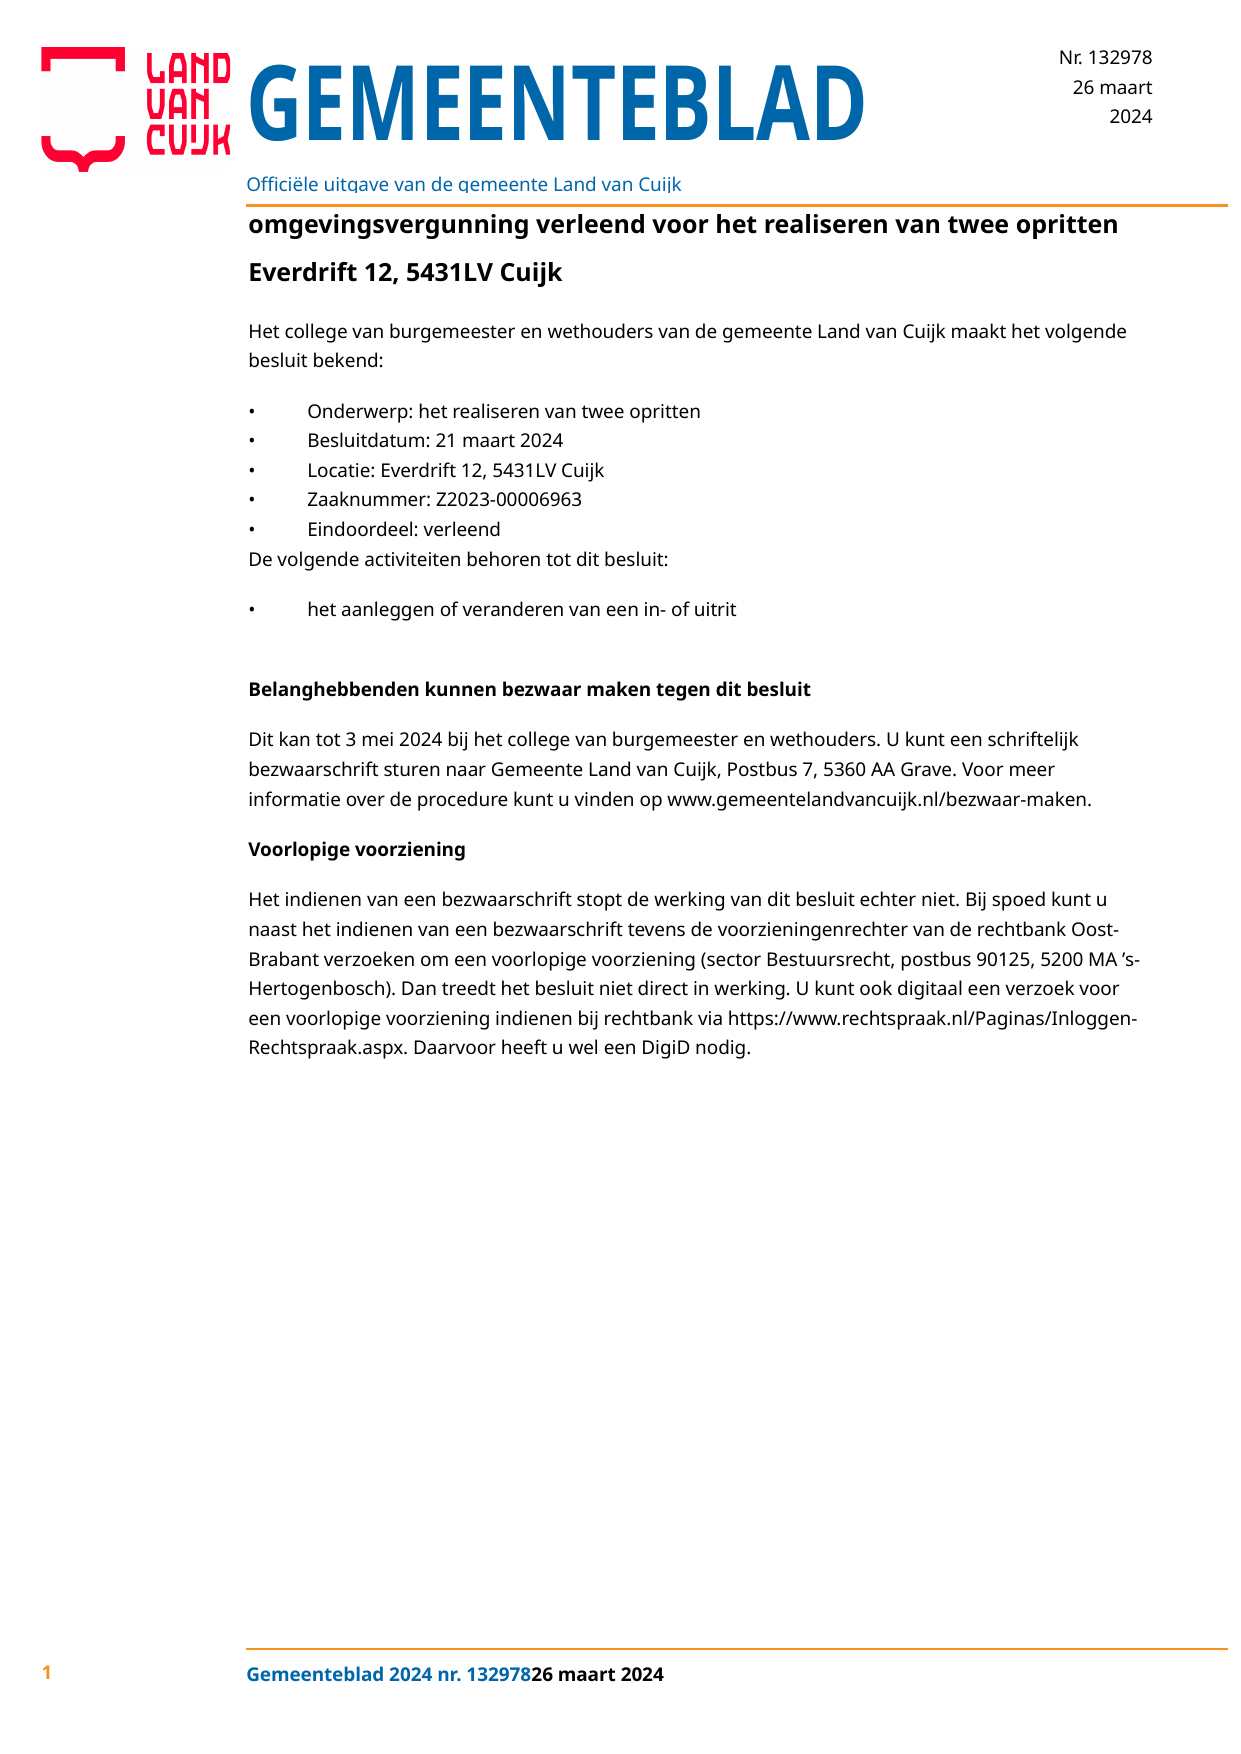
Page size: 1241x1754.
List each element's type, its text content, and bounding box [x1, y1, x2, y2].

text Belanghebbenden kunnen bezwaar maken tegen dit besluit [248, 676, 1152, 702]
list Locatie: Everdrift 12, 5431LV Cuijk [248, 457, 1152, 483]
picture [41, 47, 231, 172]
text Het indienen van een bezwaarschrift stopt de werking van dit besluit echter niet. Bij spoed kunt u naast het indienen van een bezwaarschrift tevens de voorzieningenrechter van de rechtbank Oost-Brabant verzoeken om een voorlopige voorziening (sector Bestuursrecht, postbus 90125, 5200 MA ’s-Hertogenbosch). Dan treedt het besluit niet direct in werking. U kunt ook digitaal een verzoek voor een voorlopige voorziening indienen bij rechtbank via https://www.rechtspraak.nl/Paginas/Inloggen-Rechtspraak.aspx. Daarvoor heeft u wel een DigiD nodig. [248, 887, 1152, 1060]
text Het college van burgemeester en wethouders van de gemeente Land van Cuijk maakt het volgende besluit bekend: [248, 318, 1152, 373]
text Dit kan tot 3 mei 2024 bij het college van burgemeester en wethouders. U kunt een schriftelijk bezwaarschrift sturen naar Gemeente Land van Cuijk, Postbus 7, 5360 AA Grave. Voor meer informatie over de procedure kunt u vinden op www.gemeentelandvancuijk.nl/bezwaar-maken. [248, 727, 1152, 812]
text De volgende activiteiten behoren tot dit besluit: [248, 546, 1152, 572]
list Onderwerp: het realiseren van twee opritten [248, 398, 1152, 424]
list het aanleggen of veranderen van een in- of uitrit [248, 596, 1152, 622]
list Eindoordeel: verleend [248, 516, 1152, 542]
list Zaaknummer: Z2023-00006963 [248, 487, 1152, 512]
list Besluitdatum: 21 maart 2024 [248, 427, 1152, 453]
text Voorlopige voorziening [248, 836, 1152, 862]
text omgevingsvergunning verleend voor het realiseren van twee opritten Everdrift 12, 5431LV Cuijk [248, 207, 1152, 288]
